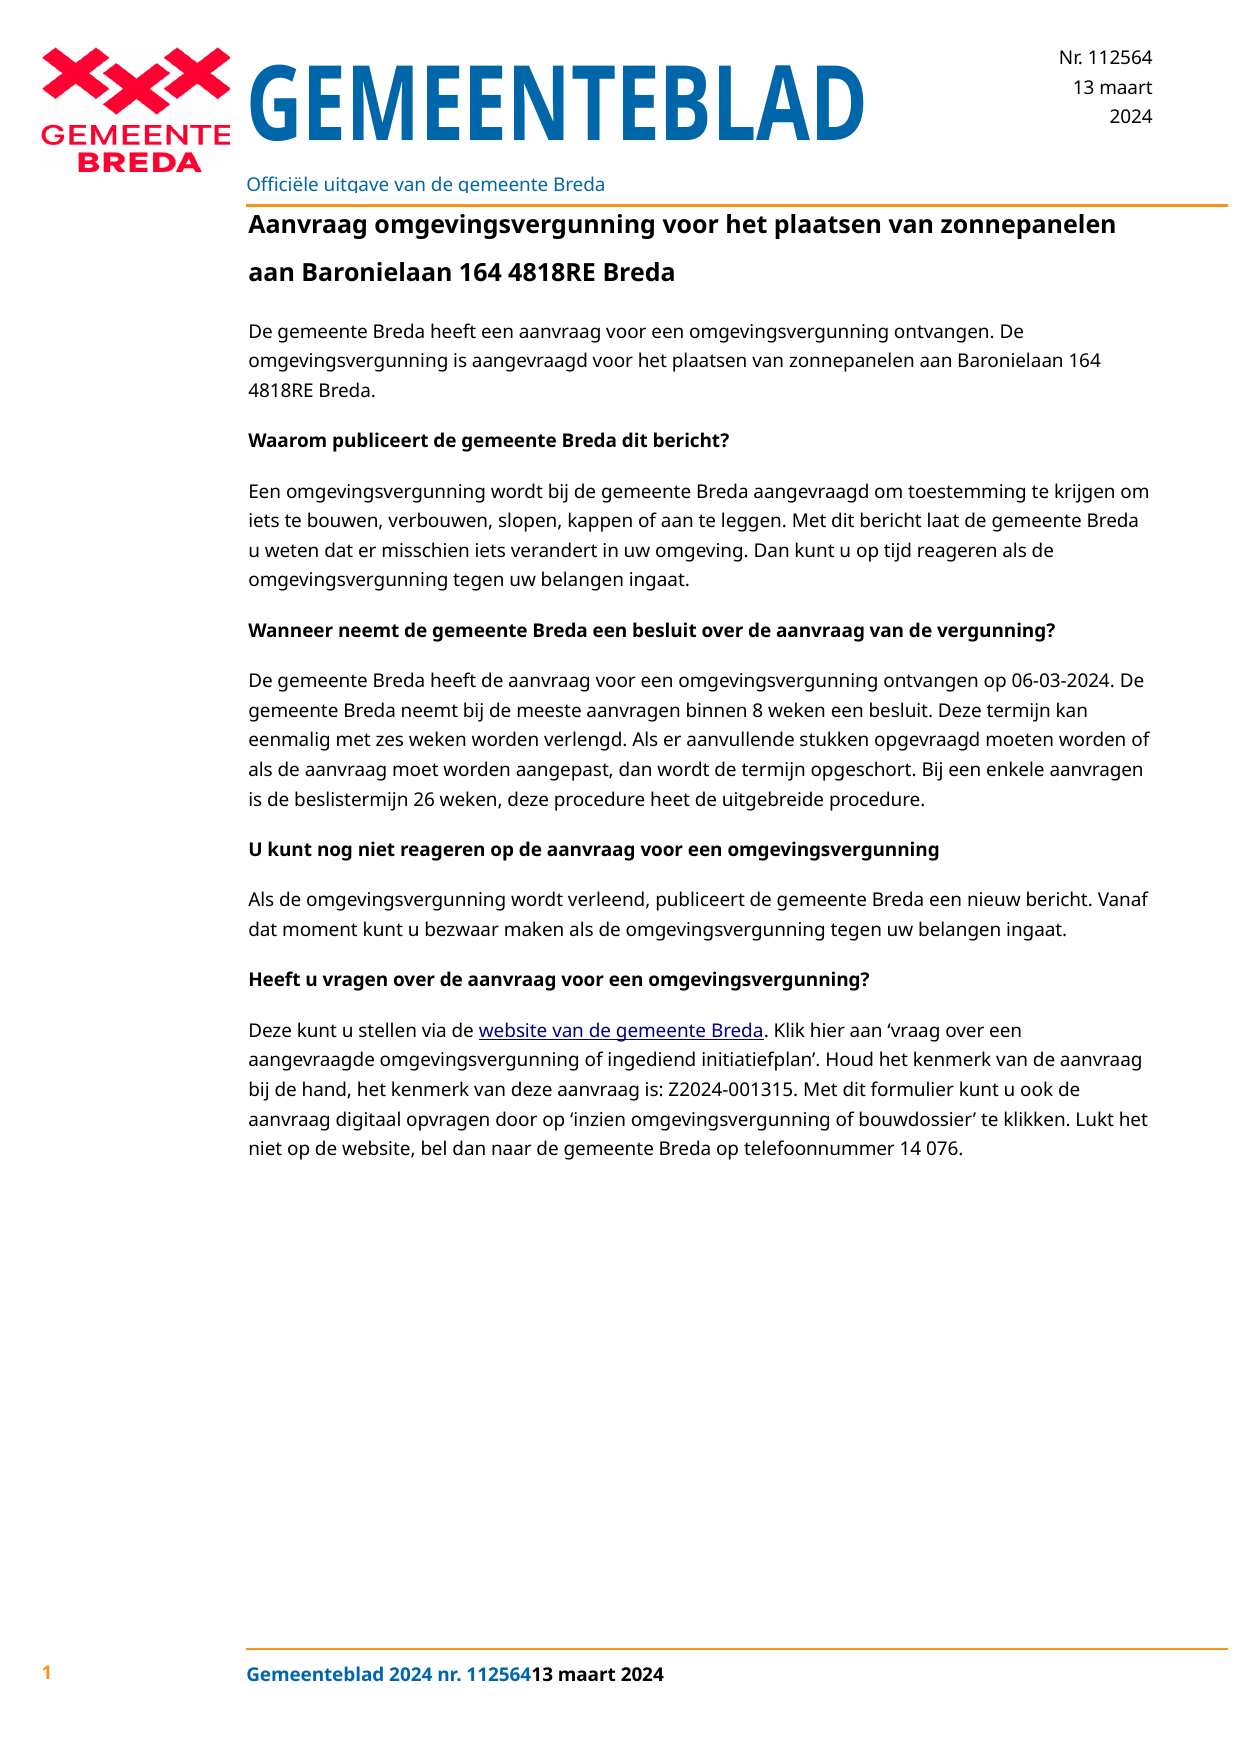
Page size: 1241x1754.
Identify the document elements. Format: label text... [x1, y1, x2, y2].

text Deze kunt u stellen via de website van de gemeente Breda. Klik hier aan ‘vraag over een aangevraagde omgevingsvergunning of ingediend initiatiefplan’. Houd het kenmerk van de aanvraag bij de hand, het kenmerk van deze aanvraag is: Z2024-001315. Met dit formulier kunt u ook de aanvraag digitaal opvragen door op ‘inzien omgevingsvergunning of bouwdossier’ te klikken. Lukt het niet op de website, bel dan naar de gemeente Breda op telefoonnummer 14 076. [248, 1017, 1152, 1161]
text Heeft u vragen over de aanvraag voor een omgevingsvergunning? [248, 967, 1152, 992]
text Een omgevingsvergunning wordt bij de gemeente Breda aangevraagd om toestemming te krijgen om iets te bouwen, verbouwen, slopen, kappen of aan te leggen. Met dit bericht laat de gemeente Breda u weten dat er misschien iets verandert in uw omgeving. Dan kunt u op tijd reageren als de omgevingsvergunning tegen uw belangen ingaat. [248, 478, 1152, 592]
text Waarom publiceert de gemeente Breda dit bericht? [248, 427, 1152, 453]
text Wanneer neemt de gemeente Breda een besluit over de aanvraag van de vergunning? [248, 617, 1152, 643]
text Als de omgevingsvergunning wordt verleend, publiceert de gemeente Breda een nieuw bericht. Vanaf dat moment kunt u bezwaar maken als de omgevingsvergunning tegen uw belangen ingaat. [248, 887, 1152, 942]
picture [41, 47, 231, 172]
text De gemeente Breda heeft een aanvraag voor een omgevingsvergunning ontvangen. De omgevingsvergunning is aangevraagd voor het plaatsen van zonnepanelen aan Baronielaan 164 4818RE Breda. [248, 318, 1152, 403]
text Aanvraag omgevingsvergunning voor het plaatsen van zonnepanelen aan Baronielaan 164 4818RE Breda [248, 207, 1152, 288]
text De gemeente Breda heeft de aanvraag voor een omgevingsvergunning ontvangen op 06-03-2024. De gemeente Breda neemt bij de meeste aanvragen binnen 8 weken een besluit. Deze termijn kan eenmalig met zes weken worden verlengd. Als er aanvullende stukken opgevraagd moeten worden of als de aanvraag moet worden aangepast, dan wordt de termijn opgeschort. Bij een enkele aanvragen is de beslistermijn 26 weken, deze procedure heet de uitgebreide procedure. [248, 667, 1152, 812]
text U kunt nog niet reageren op de aanvraag voor een omgevingsvergunning [248, 836, 1152, 862]
